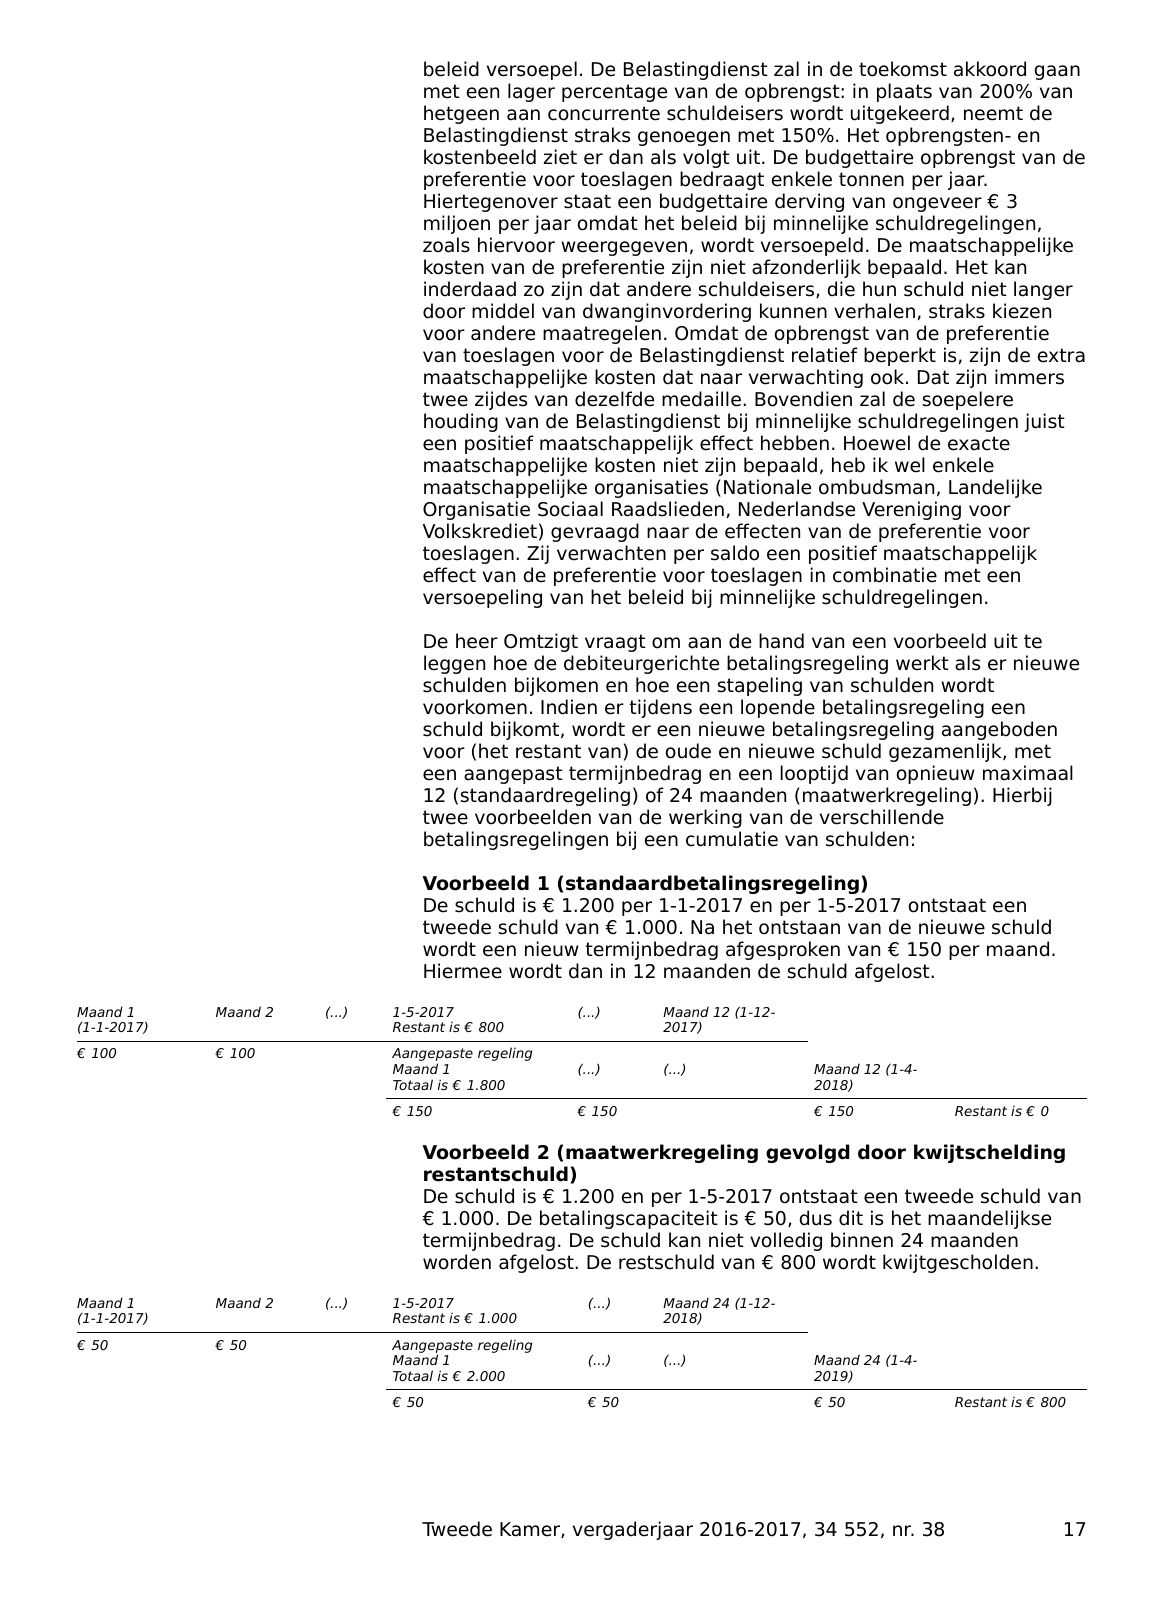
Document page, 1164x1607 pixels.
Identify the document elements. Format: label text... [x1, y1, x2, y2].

table_cell (...) [571, 1062, 657, 1098]
table_cell [949, 1353, 1087, 1389]
table_cell € 150 [386, 1099, 571, 1120]
table_cell [949, 1062, 1087, 1098]
table_cell € 50 [77, 1333, 209, 1353]
table_header (...) [319, 1296, 386, 1332]
table_cell € 50 [210, 1333, 319, 1353]
table_cell [319, 1333, 386, 1353]
table_cell [319, 1042, 386, 1062]
table_cell [319, 1353, 386, 1389]
table_header 1-5-2017 Restant is € 800 [386, 1005, 571, 1041]
table_cell € 100 [77, 1042, 209, 1062]
text De heer Omtzigt vraagt om aan de hand van een voorbeeld uit te leggen hoe de debiteurgerichte betalingsregeling werkt als er nieuwe schulden bijkomen en hoe een stapeling van schulden wordt voorkomen. Indien er tijdens een lopende betalingsregeling een schuld bijkomt, wordt er een nieuwe betalingsregeling aangeboden voor (het restant van) de oude en nieuwe schuld gezamenlijk, met een aangepast termijnbedrag en een looptijd van opnieuw maximaal 12 (standaardregeling) of 24 maanden (maatwerkregeling). Hierbij twee voorbeelden van de werking van de verschillende betalingsregelingen bij een cumulatie van schulden: [422, 631, 1087, 851]
table_cell [77, 1098, 209, 1120]
table_cell € 150 [571, 1099, 657, 1120]
text De schuld is € 1.200 per 1-1-2017 en per 1-5-2017 ontstaat een tweede schuld van € 1.000. Na het ontstaan van de nieuwe schuld wordt een nieuw termijnbedrag afgesproken van € 150 per maand. Hiermee wordt dan in 12 maanden de schuld afgelost. [422, 895, 1087, 983]
table_cell [210, 1353, 319, 1389]
table_cell [808, 1332, 949, 1353]
table_cell [77, 1353, 209, 1389]
table_header Maand 24 (1-12-2018) [657, 1296, 808, 1332]
table_cell (...) [657, 1062, 808, 1098]
table_cell (...) [657, 1353, 808, 1389]
table_cell [657, 1390, 808, 1411]
table_cell € 50 [386, 1390, 582, 1411]
table_header Maand 12 (1-12-2017) [657, 1005, 808, 1041]
table_cell [571, 1042, 657, 1062]
table_cell Aangepaste regeling [386, 1333, 582, 1353]
table_header Maand 2 [210, 1296, 319, 1332]
table_cell Maand 1 Totaal is € 1.800 [386, 1062, 571, 1098]
table_header Maand 1 (1-1-2017) [77, 1296, 209, 1332]
table_cell Maand 24 (1-4-2019) [808, 1353, 949, 1389]
table_cell € 50 [808, 1390, 949, 1411]
table_header 1-5-2017 Restant is € 1.000 [386, 1296, 582, 1332]
table_cell Maand 12 (1-4-2018) [808, 1062, 949, 1098]
text De schuld is € 1.200 en per 1-5-2017 ontstaat een tweede schuld van € 1.000. De betalingscapaciteit is € 50, dus dit is het maandelijkse termijnbedrag. De schuld kan niet volledig binnen 24 maanden worden afgelost. De restschuld van € 800 wordt kwijtgescholden. [422, 1186, 1087, 1274]
table_cell Restant is € 800 [949, 1390, 1087, 1411]
table_header Maand 1 (1-1-2017) [77, 1005, 209, 1041]
table_header [808, 1296, 949, 1332]
table_cell [949, 1041, 1087, 1062]
table_cell [949, 1332, 1087, 1353]
table_cell [582, 1333, 657, 1353]
table_cell € 100 [210, 1042, 319, 1062]
table_cell [210, 1098, 319, 1120]
table_cell Restant is € 0 [949, 1099, 1087, 1120]
table_cell [210, 1389, 319, 1411]
table_cell [657, 1042, 808, 1062]
table_header (...) [319, 1005, 386, 1041]
table_cell [77, 1062, 209, 1098]
table_cell Aangepaste regeling [386, 1042, 571, 1062]
table_cell [319, 1389, 386, 1411]
table_cell [657, 1333, 808, 1353]
table_cell [77, 1389, 209, 1411]
table_cell [808, 1041, 949, 1062]
table_cell (...) [582, 1353, 657, 1389]
text Voorbeeld 1 (standaardbetalingsregeling) [422, 873, 1087, 895]
table_header [808, 1005, 949, 1041]
text Voorbeeld 2 (maatwerkregeling gevolgd door kwijtschelding restantschuld) [422, 1142, 1087, 1186]
table_header Maand 2 [210, 1005, 319, 1041]
table_header (...) [571, 1005, 657, 1041]
table_cell [319, 1062, 386, 1098]
table_header [949, 1005, 1087, 1041]
table_cell Maand 1 Totaal is € 2.000 [386, 1353, 582, 1389]
table_cell [319, 1098, 386, 1120]
table_header [949, 1296, 1087, 1332]
table_header (...) [582, 1296, 657, 1332]
text beleid versoepel. De Belastingdienst zal in de toekomst akkoord gaan met een lager percentage van de opbrengst: in plaats van 200% van hetgeen aan concurrente schuldeisers wordt uitgekeerd, neemt de Belastingdienst straks genoegen met 150%. Het opbrengsten- en kostenbeeld ziet er dan als volgt uit. De budgettaire opbrengst van de preferentie voor toeslagen bedraagt enkele tonnen per jaar. Hiertegenover staat een budgettaire derving van ongeveer € 3 miljoen per jaar omdat het beleid bij minnelijke schuldregelingen, zoals hiervoor weergegeven, wordt versoepeld. De maatschappelijke kosten van de preferentie zijn niet afzonderlijk bepaald. Het kan inderdaad zo zijn dat andere schuldeisers, die hun schuld niet langer door middel van dwanginvordering kunnen verhalen, straks kiezen voor andere maatregelen. Omdat de opbrengst van de preferentie van toeslagen voor de Belastingdienst relatief beperkt is, zijn de extra maatschappelijke kosten dat naar verwachting ook. Dat zijn immers twee zijdes van dezelfde medaille. Bovendien zal de soepelere houding van de Belastingdienst bij minnelijke schuldregelingen juist een positief maatschappelijk effect hebben. Hoewel de exacte maatschappelijke kosten niet zijn bepaald, heb ik wel enkele maatschappelijke organisaties (Nationale ombudsman, Landelijke Organisatie Sociaal Raadslieden, Nederlandse Vereniging voor Volkskrediet) gevraagd naar de effecten van de preferentie voor toeslagen. Zij verwachten per saldo een positief maatschappelijk effect van de preferentie voor toeslagen in combinatie met een versoepeling van het beleid bij minnelijke schuldregelingen. [422, 59, 1087, 608]
table_cell € 50 [582, 1390, 657, 1411]
table_cell € 150 [808, 1099, 949, 1120]
table_cell [210, 1062, 319, 1098]
table_cell [657, 1099, 808, 1120]
